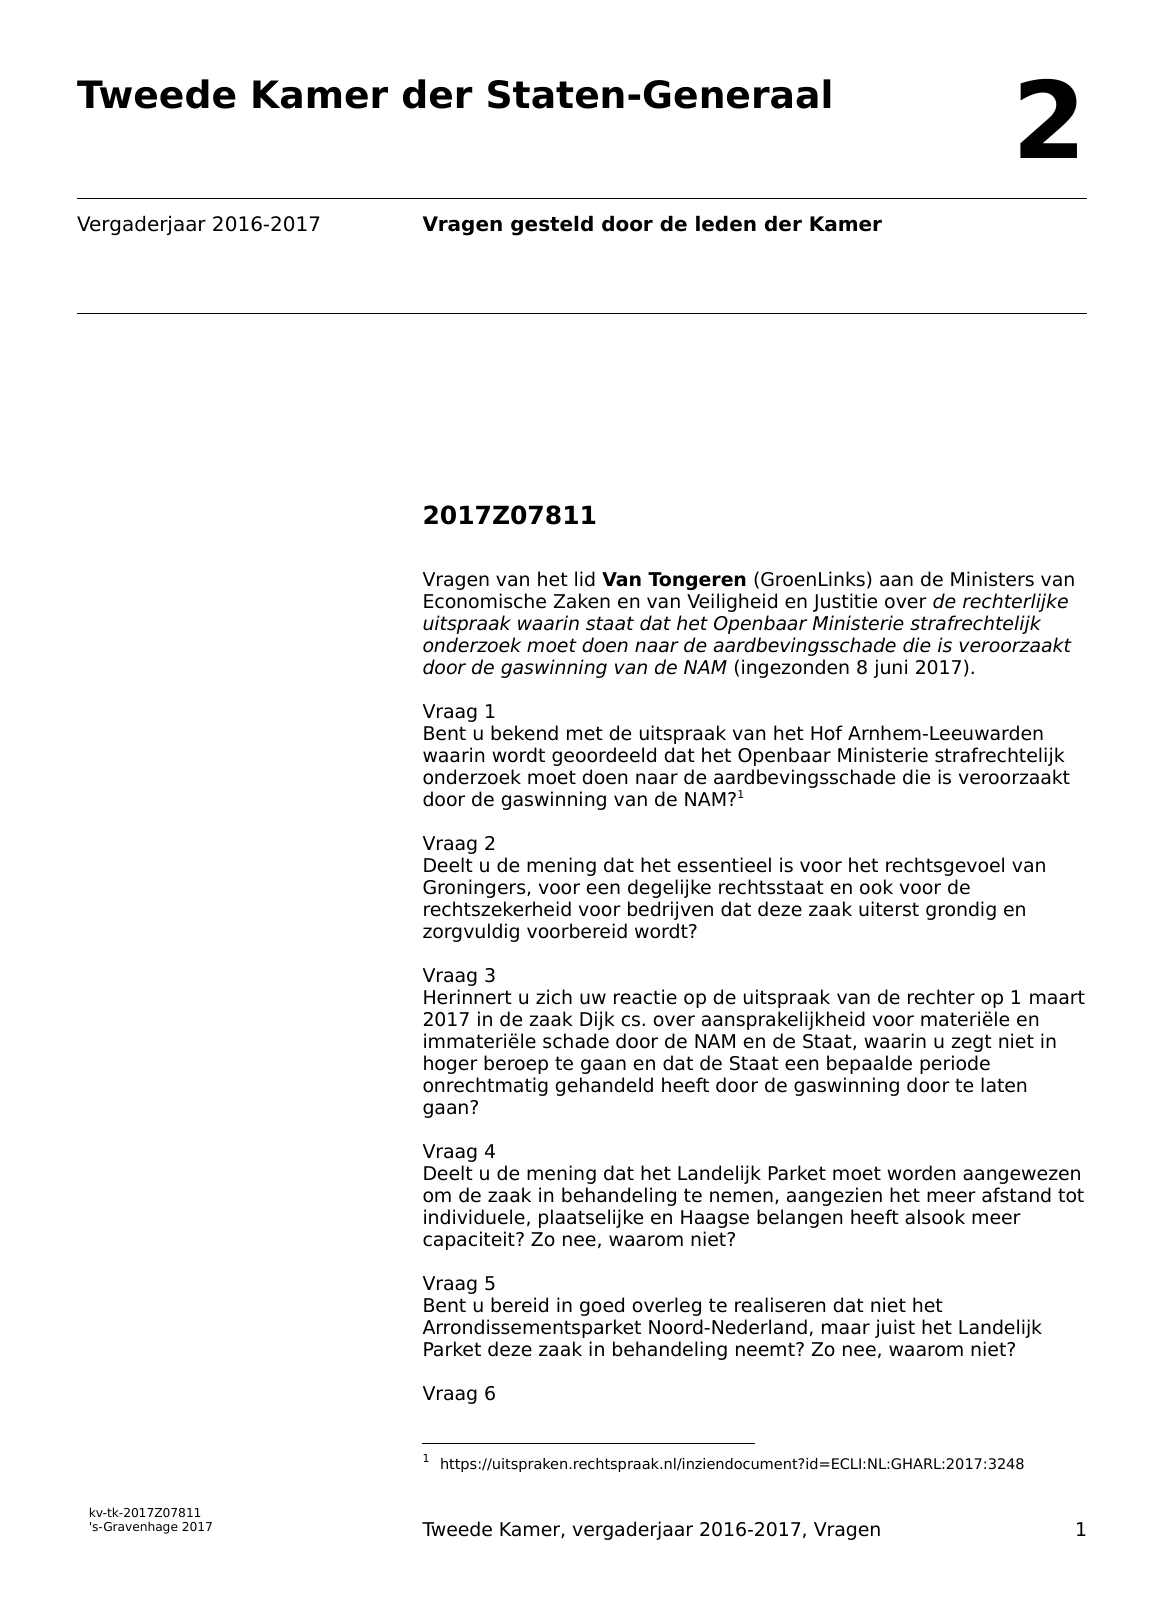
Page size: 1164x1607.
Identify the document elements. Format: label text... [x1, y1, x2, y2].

text Vraag 2 [422, 833, 1087, 855]
text Bent u bereid in goed overleg te realiseren dat niet het Arrondissementsparket Noord-Nederland, maar juist het Landelijk Parket deze zaak in behandeling neemt? Zo nee, waarom niet? [422, 1295, 1087, 1361]
text Vraag 3 [422, 965, 1087, 987]
table_header Tweede Kamer der Staten-Generaal [77, 59, 886, 198]
text https://uitspraken.rechtspraak.nl/inziendocument?id=ECLI:NL:GHARL:2017:3248 [422, 1452, 1087, 1474]
text Vraag 1 [422, 701, 1087, 723]
text Vragen van het lid Van Tongeren (GroenLinks) aan de Ministers van Economische Zaken en van Veiligheid en Justitie over de rechterlijke uitspraak waarin staat dat het Openbaar Ministerie strafrechtelijk onderzoek moet doen naar de aardbevingsschade die is veroorzaakt door de gaswinning van de NAM (ingezonden 8 juni 2017). [422, 569, 1087, 679]
text Bent u bekend met de uitspraak van het Hof Arnhem-Leeuwarden waarin wordt geoordeeld dat het Openbaar Ministerie strafrechtelijk onderzoek moet doen naar de aardbevingsschade die is veroorzaakt door de gaswinning van de NAM? [422, 723, 1087, 811]
text Vraag 5 [422, 1273, 1087, 1295]
text Herinnert u zich uw reactie op de uitspraak van de rechter op 1 maart 2017 in de zaak Dijk cs. over aansprakelijkheid voor materiële en immateriële schade door de NAM en de Staat, waarin u zegt niet in hoger beroep te gaan en dat de Staat een bepaalde periode onrechtmatig gehandeld heeft door de gaswinning door te laten gaan? [422, 987, 1087, 1119]
text kv-tk-2017Z07811 [88, 1506, 323, 1520]
text Deelt u de mening dat het essentieel is voor het rechtsgevoel van Groningers, voor een degelijke rechtsstaat en ook voor de rechtszekerheid voor bedrijven dat deze zaak uiterst grondig en zorgvuldig voorbereid wordt? [422, 855, 1087, 943]
text Vraag 4 [422, 1141, 1087, 1163]
table_cell Vergaderjaar 2016-2017 [77, 199, 422, 313]
text Deelt u de mening dat het Landelijk Parket moet worden aangewezen om de zaak in behandeling te nemen, aangezien het meer afstand tot individuele, plaatselijke en Haagse belangen heeft alsook meer capaciteit? Zo nee, waarom niet? [422, 1163, 1087, 1251]
table_cell Vragen gesteld door de leden der Kamer [422, 199, 1087, 313]
text 2017Z07811 [422, 501, 1087, 531]
table_header 2 [886, 59, 1087, 198]
text Vraag 6 [422, 1383, 1087, 1405]
text 's-Gravenhage 2017 [88, 1520, 323, 1534]
